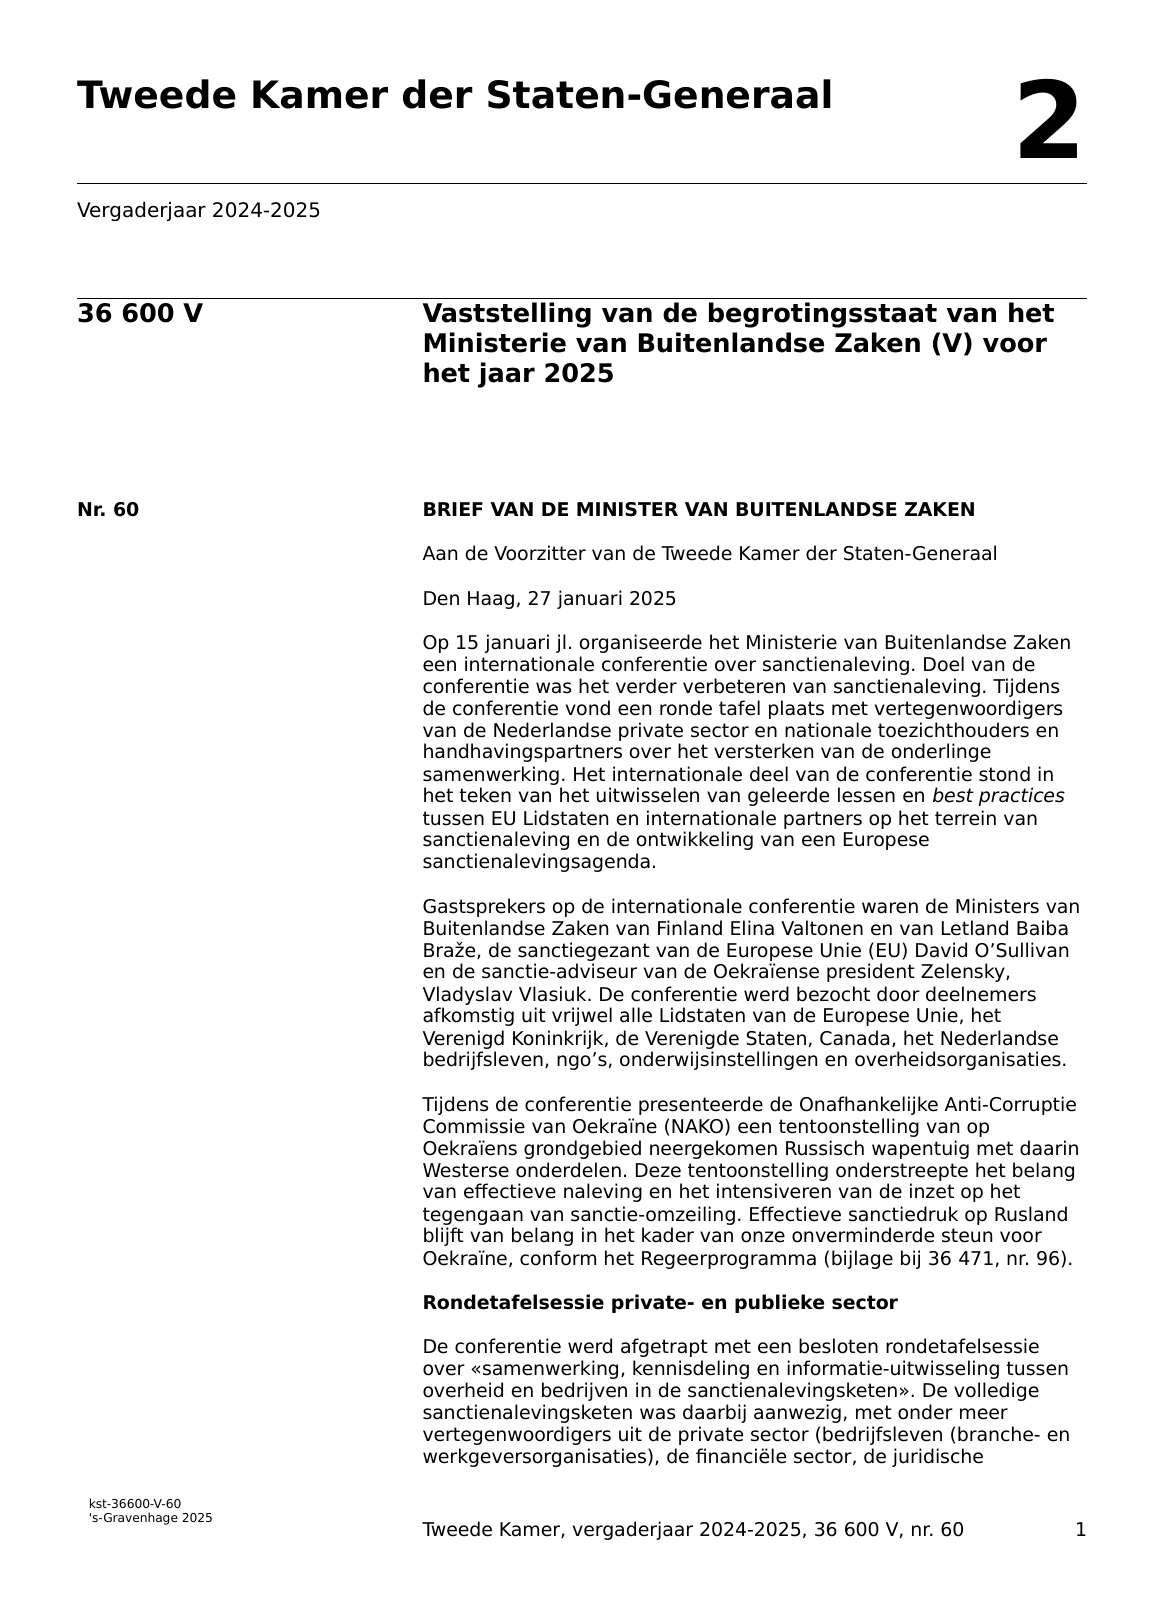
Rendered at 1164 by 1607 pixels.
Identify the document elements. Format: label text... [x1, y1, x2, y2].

text Aan de Voorzitter van de Tweede Kamer der Staten-Generaal [422, 543, 1087, 565]
table_cell Vergaderjaar 2024-2025 [77, 184, 1087, 298]
table_header Tweede Kamer der Staten-Generaal [77, 59, 886, 183]
text Den Haag, 27 januari 2025 [422, 587, 1087, 609]
text Tijdens de conferentie presenteerde de Onafhankelijke Anti-Corruptie Commissie van Oekraïne (NAKO) een tentoonstelling van op Oekraïens grondgebied neergekomen Russisch wapentuig met daarin Westerse onderdelen. Deze tentoonstelling onderstreepte het belang van effectieve naleving en het intensiveren van de inzet op het tegengaan van sanctie-omzeiling. Effectieve sanctiedruk op Rusland blijft van belang in het kader van onze onverminderde steun voor Oekraïne, conform het Regeerprogramma (bijlage bij 36 471, nr. 96). [422, 1093, 1087, 1269]
subtitle Rondetafelsessie private- en publieke sector [422, 1292, 1087, 1313]
text De conferentie werd afgetrapt met een besloten rondetafelsessie over «samenwerking, kennisdeling en informatie-uitwisseling tussen overheid en bedrijven in de sanctienalevingsketen». De volledige sanctienalevingsketen was daarbij aanwezig, met onder meer vertegenwoordigers uit de private sector (bedrijfsleven (branche- en werkgeversorganisaties), de financiële sector, de juridische [422, 1336, 1087, 1468]
subtitle 36 600 V Vaststelling van de begrotingsstaat van het Ministerie van Buitenlandse Zaken (V) voor het jaar 2025 [77, 299, 1087, 388]
table_header 2 [886, 59, 1087, 183]
text 's-Gravenhage 2025 [88, 1511, 323, 1525]
text Gastsprekers op de internationale conferentie waren de Ministers van Buitenlandse Zaken van Finland Elina Valtonen en van Letland Baiba Braže, de sanctiegezant van de Europese Unie (EU) David O’Sullivan en de sanctie-adviseur van de Oekraïense president Zelensky, Vladyslav Vlasiuk. De conferentie werd bezocht door deelnemers afkomstig uit vrijwel alle Lidstaten van de Europese Unie, het Verenigd Koninkrijk, de Verenigde Staten, Canada, het Nederlandse bedrijfsleven, ngo’s, onderwijsinstellingen en overheidsorganisaties. [422, 896, 1087, 1071]
text Op 15 januari jl. organiseerde het Ministerie van Buitenlandse Zaken een internationale conferentie over sanctienaleving. Doel van de conferentie was het verder verbeteren van sanctienaleving. Tijdens de conferentie vond een ronde tafel plaats met vertegenwoordigers van de Nederlandse private sector en nationale toezichthouders en handhavingspartners over het versterken van de onderlinge samenwerking. Het internationale deel van de conferentie stond in het teken van het uitwisselen van geleerde lessen en best practices tussen EU Lidstaten en internationale partners op het terrein van sanctienaleving en de ontwikkeling van een Europese sanctienalevingsagenda. [422, 632, 1087, 873]
text kst-36600-V-60 [88, 1497, 323, 1511]
subtitle Nr. 60 BRIEF VAN DE MINISTER VAN BUITENLANDSE ZAKEN [77, 499, 1087, 521]
